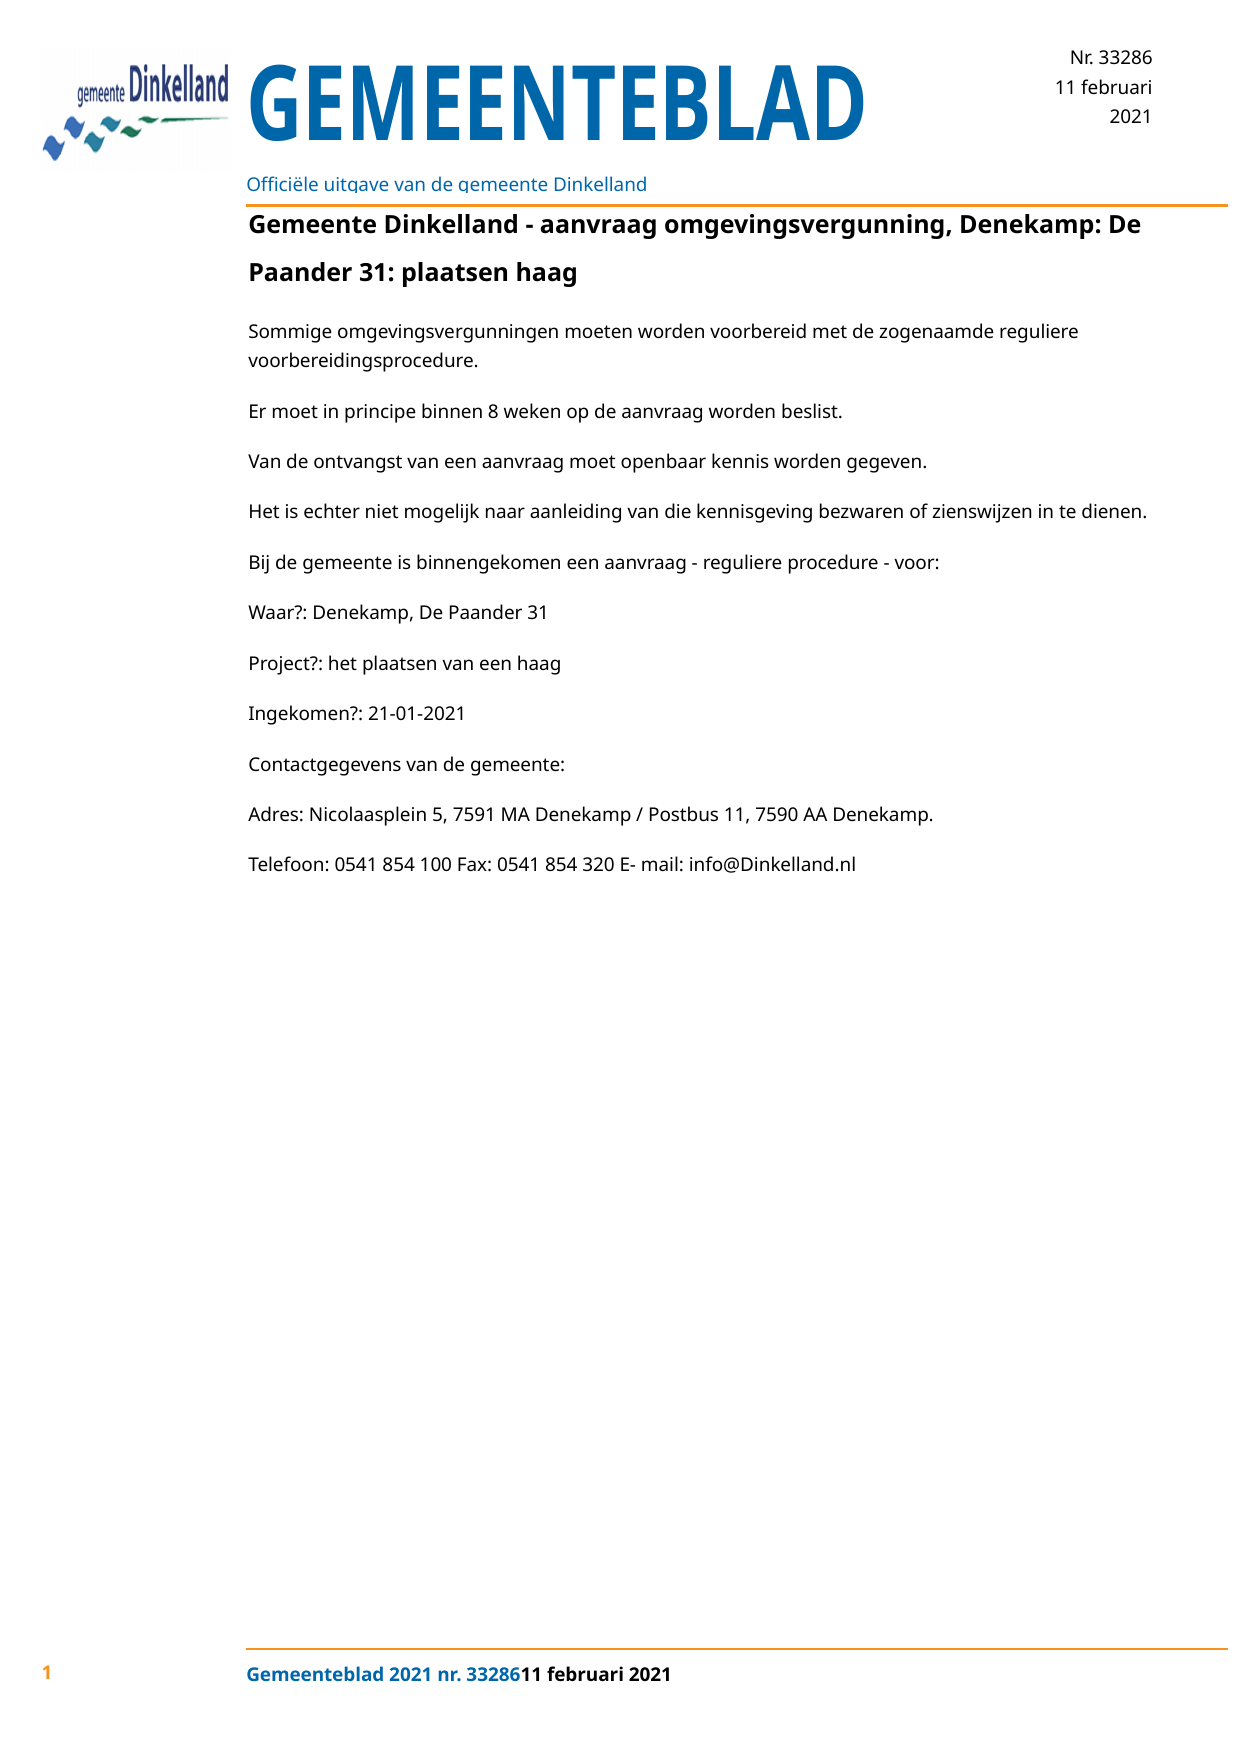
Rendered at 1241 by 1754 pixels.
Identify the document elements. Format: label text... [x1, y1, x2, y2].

text Adres: Nicolaasplein 5, 7591 MA Denekamp / Postbus 11, 7590 AA Denekamp. [248, 801, 1152, 827]
text Telefoon: 0541 854 100 Fax: 0541 854 320 E- mail: info@Dinkelland.nl [248, 852, 1152, 877]
text Sommige omgevingsvergunningen moeten worden voorbereid met de zogenaamde reguliere voorbereidingsprocedure. [248, 318, 1152, 373]
text Gemeente Dinkelland - aanvraag omgevingsvergunning, Denekamp: De Paander 31: plaatsen haag [248, 207, 1152, 288]
text Er moet in principe binnen 8 weken op de aanvraag worden beslist. [248, 398, 1152, 424]
text Project?: het plaatsen van een haag [248, 650, 1152, 676]
text Ingekomen?: 21-01-2021 [248, 700, 1152, 726]
text Contactgegevens van de gemeente: [248, 751, 1152, 777]
text Bij de gemeente is binnengekomen een aanvraag - reguliere procedure - voor: [248, 549, 1152, 575]
text Waar?: Denekamp, De Paander 31 [248, 599, 1152, 625]
picture [41, 47, 231, 172]
text Van de ontvangst van een aanvraag moet openbaar kennis worden gegeven. [248, 448, 1152, 474]
text Het is echter niet mogelijk naar aanleiding van die kennisgeving bezwaren of zienswijzen in te dienen. [248, 499, 1152, 524]
